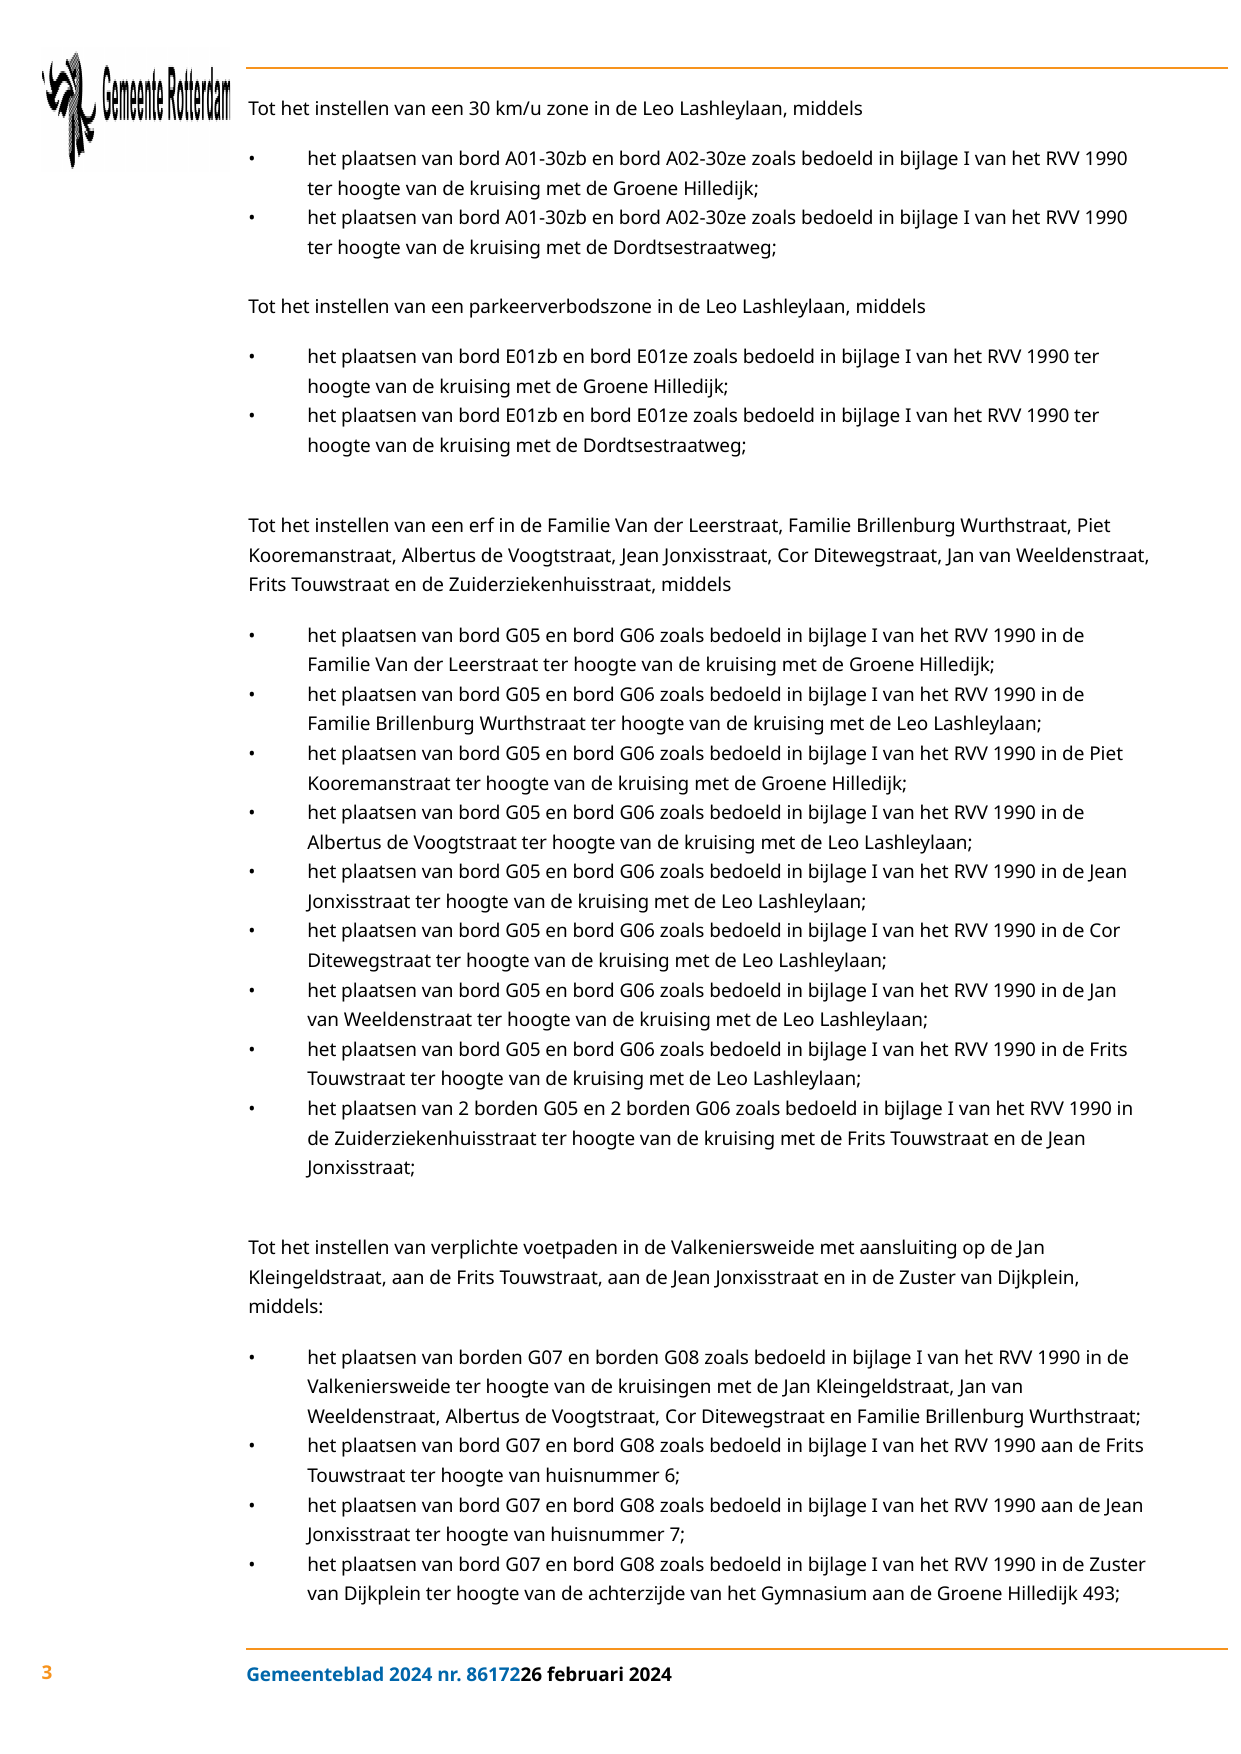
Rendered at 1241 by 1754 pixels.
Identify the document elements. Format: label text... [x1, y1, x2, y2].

picture [41, 47, 231, 172]
list het plaatsen van borden G07 en borden G08 zoals bedoeld in bijlage I van het RVV 1990 in de Valkeniersweide ter hoogte van de kruisingen met de Jan Kleingeldstraat, Jan van Weeldenstraat, Albertus de Voogtstraat, Cor Ditewegstraat en Familie Brillenburg Wurthstraat; [248, 1344, 1152, 1429]
list het plaatsen van bord G05 en bord G06 zoals bedoeld in bijlage I van het RVV 1990 in de Albertus de Voogtstraat ter hoogte van de kruising met de Leo Lashleylaan; [248, 799, 1152, 855]
list het plaatsen van bord G07 en bord G08 zoals bedoeld in bijlage I van het RVV 1990 in de Zuster van Dijkplein ter hoogte van de achterzijde van het Gymnasium aan de Groene Hilledijk 493; [248, 1551, 1152, 1606]
list het plaatsen van bord E01zb en bord E01ze zoals bedoeld in bijlage I van het RVV 1990 ter hoogte van de kruising met de Dordtsestraatweg; [248, 403, 1152, 458]
list het plaatsen van bord G07 en bord G08 zoals bedoeld in bijlage I van het RVV 1990 aan de Jean Jonxisstraat ter hoogte van huisnummer 7; [248, 1492, 1152, 1547]
list het plaatsen van bord G05 en bord G06 zoals bedoeld in bijlage I van het RVV 1990 in de Jean Jonxisstraat ter hoogte van de kruising met de Leo Lashleylaan; [248, 858, 1152, 914]
text Tot het instellen van een erf in de Familie Van der Leerstraat, Familie Brillenburg Wurthstraat, Piet Kooremanstraat, Albertus de Voogtstraat, Jean Jonxisstraat, Cor Ditewegstraat, Jan van Weeldenstraat, Frits Touwstraat en de Zuiderziekenhuisstraat, middels [248, 512, 1152, 597]
list het plaatsen van bord G05 en bord G06 zoals bedoeld in bijlage I van het RVV 1990 in de Jan van Weeldenstraat ter hoogte van de kruising met de Leo Lashleylaan; [248, 977, 1152, 1032]
list het plaatsen van bord E01zb en bord E01ze zoals bedoeld in bijlage I van het RVV 1990 ter hoogte van de kruising met de Groene Hilledijk; [248, 343, 1152, 399]
list het plaatsen van bord G05 en bord G06 zoals bedoeld in bijlage I van het RVV 1990 in de Frits Touwstraat ter hoogte van de kruising met de Leo Lashleylaan; [248, 1036, 1152, 1091]
list het plaatsen van bord G05 en bord G06 zoals bedoeld in bijlage I van het RVV 1990 in de Familie Brillenburg Wurthstraat ter hoogte van de kruising met de Leo Lashleylaan; [248, 681, 1152, 736]
list het plaatsen van bord A01-30zb en bord A02-30ze zoals bedoeld in bijlage I van het RVV 1990 ter hoogte van de kruising met de Groene Hilledijk; [248, 145, 1152, 201]
text Tot het instellen van een parkeerverbodszone in de Leo Lashleylaan, middels [248, 293, 1152, 319]
list het plaatsen van bord A01-30zb en bord A02-30ze zoals bedoeld in bijlage I van het RVV 1990 ter hoogte van de kruising met de Dordtsestraatweg; [248, 204, 1152, 260]
list het plaatsen van bord G05 en bord G06 zoals bedoeld in bijlage I van het RVV 1990 in de Piet Kooremanstraat ter hoogte van de kruising met de Groene Hilledijk; [248, 740, 1152, 796]
list het plaatsen van bord G05 en bord G06 zoals bedoeld in bijlage I van het RVV 1990 in de Cor Ditewegstraat ter hoogte van de kruising met de Leo Lashleylaan; [248, 918, 1152, 973]
list het plaatsen van bord G07 en bord G08 zoals bedoeld in bijlage I van het RVV 1990 aan de Frits Touwstraat ter hoogte van huisnummer 6; [248, 1433, 1152, 1488]
text Tot het instellen van een 30 km/u zone in de Leo Lashleylaan, middels [248, 95, 1152, 121]
list het plaatsen van 2 borden G05 en 2 borden G06 zoals bedoeld in bijlage I van het RVV 1990 in de Zuiderziekenhuisstraat ter hoogte van de kruising met de Frits Touwstraat en de Jean Jonxisstraat; [248, 1095, 1152, 1180]
list het plaatsen van bord G05 en bord G06 zoals bedoeld in bijlage I van het RVV 1990 in de Familie Van der Leerstraat ter hoogte van de kruising met de Groene Hilledijk; [248, 622, 1152, 677]
text Tot het instellen van verplichte voetpaden in de Valkeniersweide met aansluiting op de Jan Kleingeldstraat, aan de Frits Touwstraat, aan de Jean Jonxisstraat en in de Zuster van Dijkplein, middels: [248, 1234, 1152, 1319]
